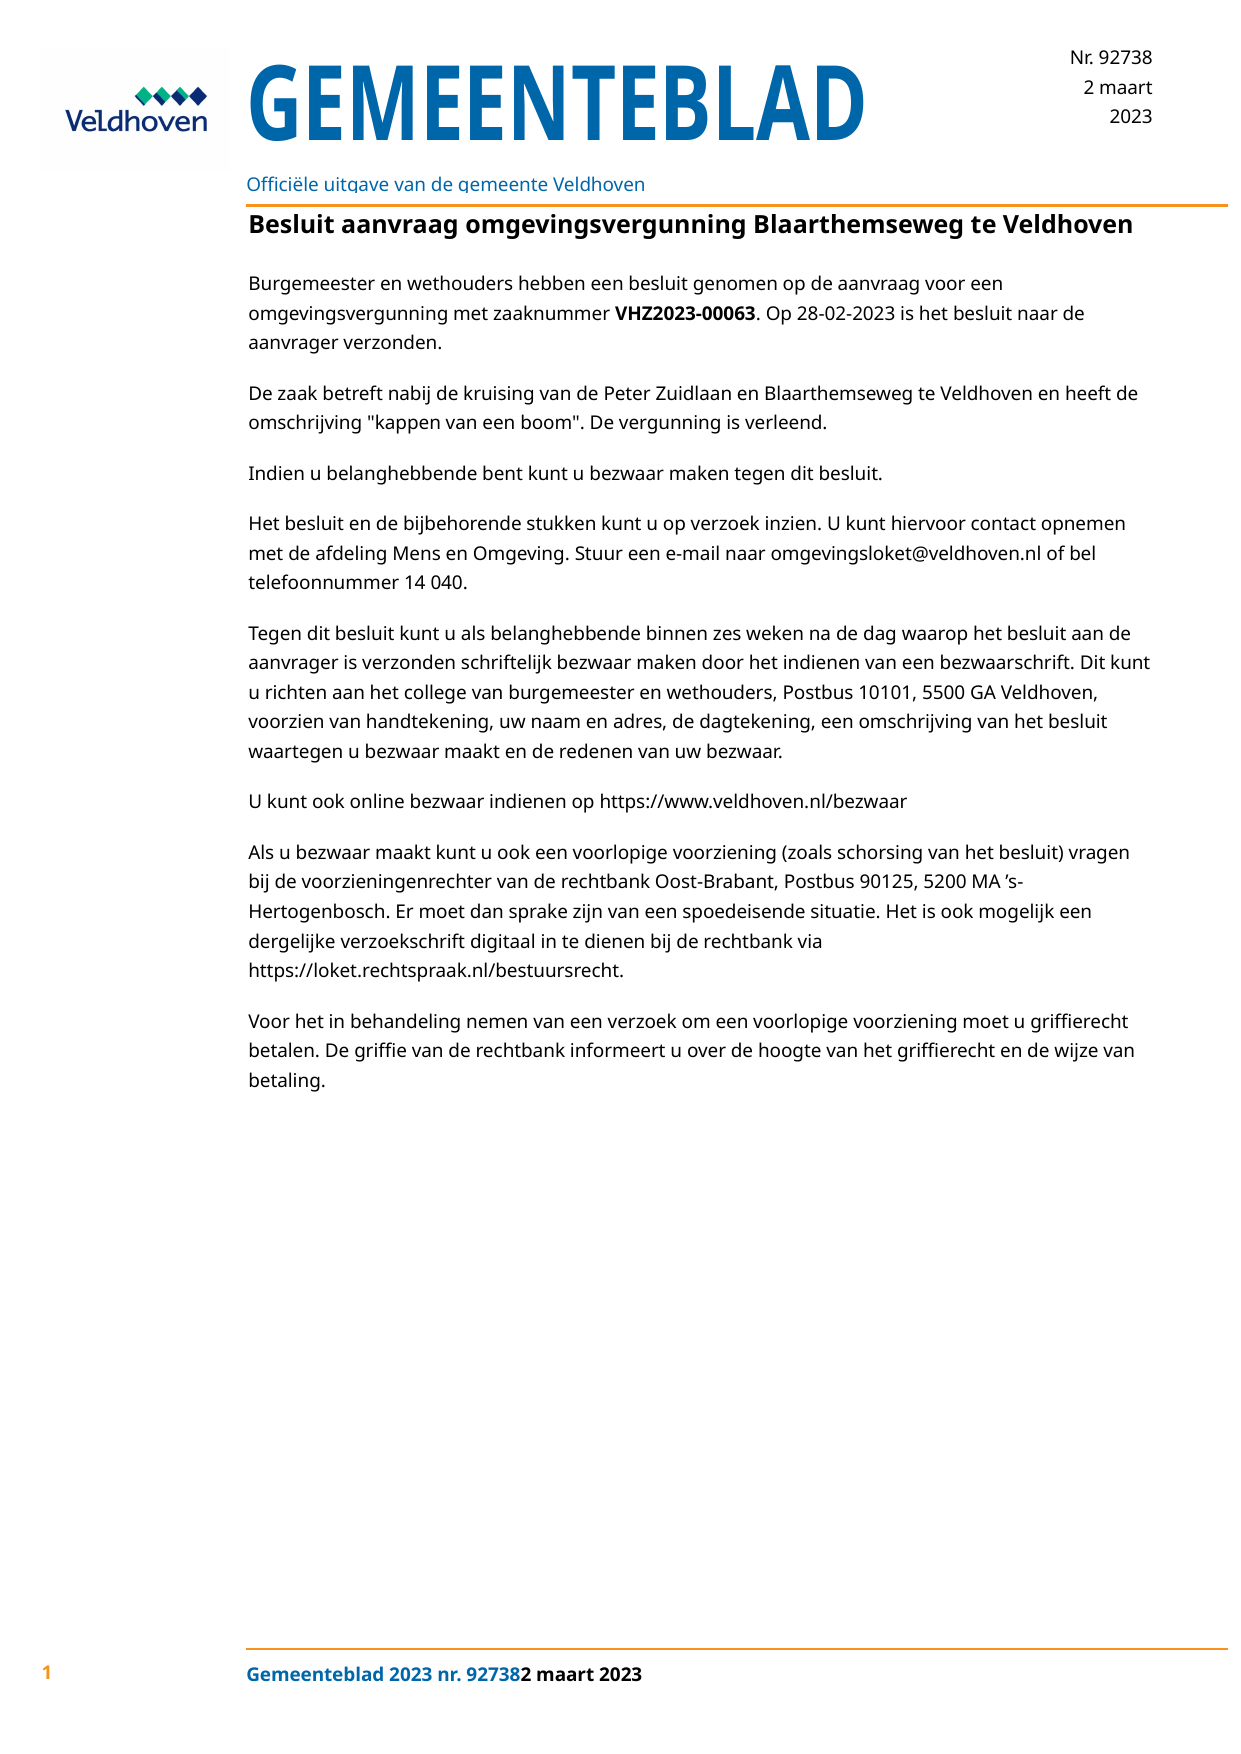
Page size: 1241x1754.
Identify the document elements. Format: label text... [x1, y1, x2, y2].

text Indien u belanghebbende bent kunt u bezwaar maken tegen dit besluit. [248, 460, 1152, 486]
text Voor het in behandeling nemen van een verzoek om een voorlopige voorziening moet u griffierecht betalen. De griffie van de rechtbank informeert u over de hoogte van het griffierecht en de wijze van betaling. [248, 1008, 1152, 1093]
text De zaak betreft nabij de kruising van de Peter Zuidlaan en Blaarthemseweg te Veldhoven en heeft de omschrijving "kappen van een boom". De vergunning is verleend. [248, 380, 1152, 435]
text Het besluit en de bijbehorende stukken kunt u op verzoek inzien. U kunt hiervoor contact opnemen met de afdeling Mens en Omgeving. Stuur een e-mail naar omgevingsloket@veldhoven.nl of bel telefoonnummer 14 040. [248, 510, 1152, 595]
text Tegen dit besluit kunt u als belanghebbende binnen zes weken na de dag waarop het besluit aan de aanvrager is verzonden schriftelijk bezwaar maken door het indienen van een bezwaarschrift. Dit kunt u richten aan het college van burgemeester en wethouders, Postbus 10101, 5500 GA Veldhoven, voorzien van handtekening, uw naam en adres, de dagtekening, een omschrijving van het besluit waartegen u bezwaar maakt en de redenen van uw bezwaar. [248, 620, 1152, 764]
text U kunt ook online bezwaar indienen op https://www.veldhoven.nl/bezwaar [248, 789, 1152, 814]
text Als u bezwaar maakt kunt u ook een voorlopige voorziening (zoals schorsing van het besluit) vragen bij de voorzieningenrechter van de rechtbank Oost-Brabant, Postbus 90125, 5200 MA ’s-Hertogenbosch. Er moet dan sprake zijn van een spoedeisende situatie. Het is ook mogelijk een dergelijke verzoekschrift digitaal in te dienen bij de rechtbank via https://loket.rechtspraak.nl/bestuursrecht. [248, 839, 1152, 983]
picture [41, 47, 231, 172]
text Burgemeester en wethouders hebben een besluit genomen op de aanvraag voor een omgevingsvergunning met zaaknummer VHZ2023-00063. Op 28-02-2023 is het besluit naar de aanvrager verzonden. [248, 270, 1152, 355]
text Besluit aanvraag omgevingsvergunning Blaarthemseweg te Veldhoven [248, 207, 1152, 241]
